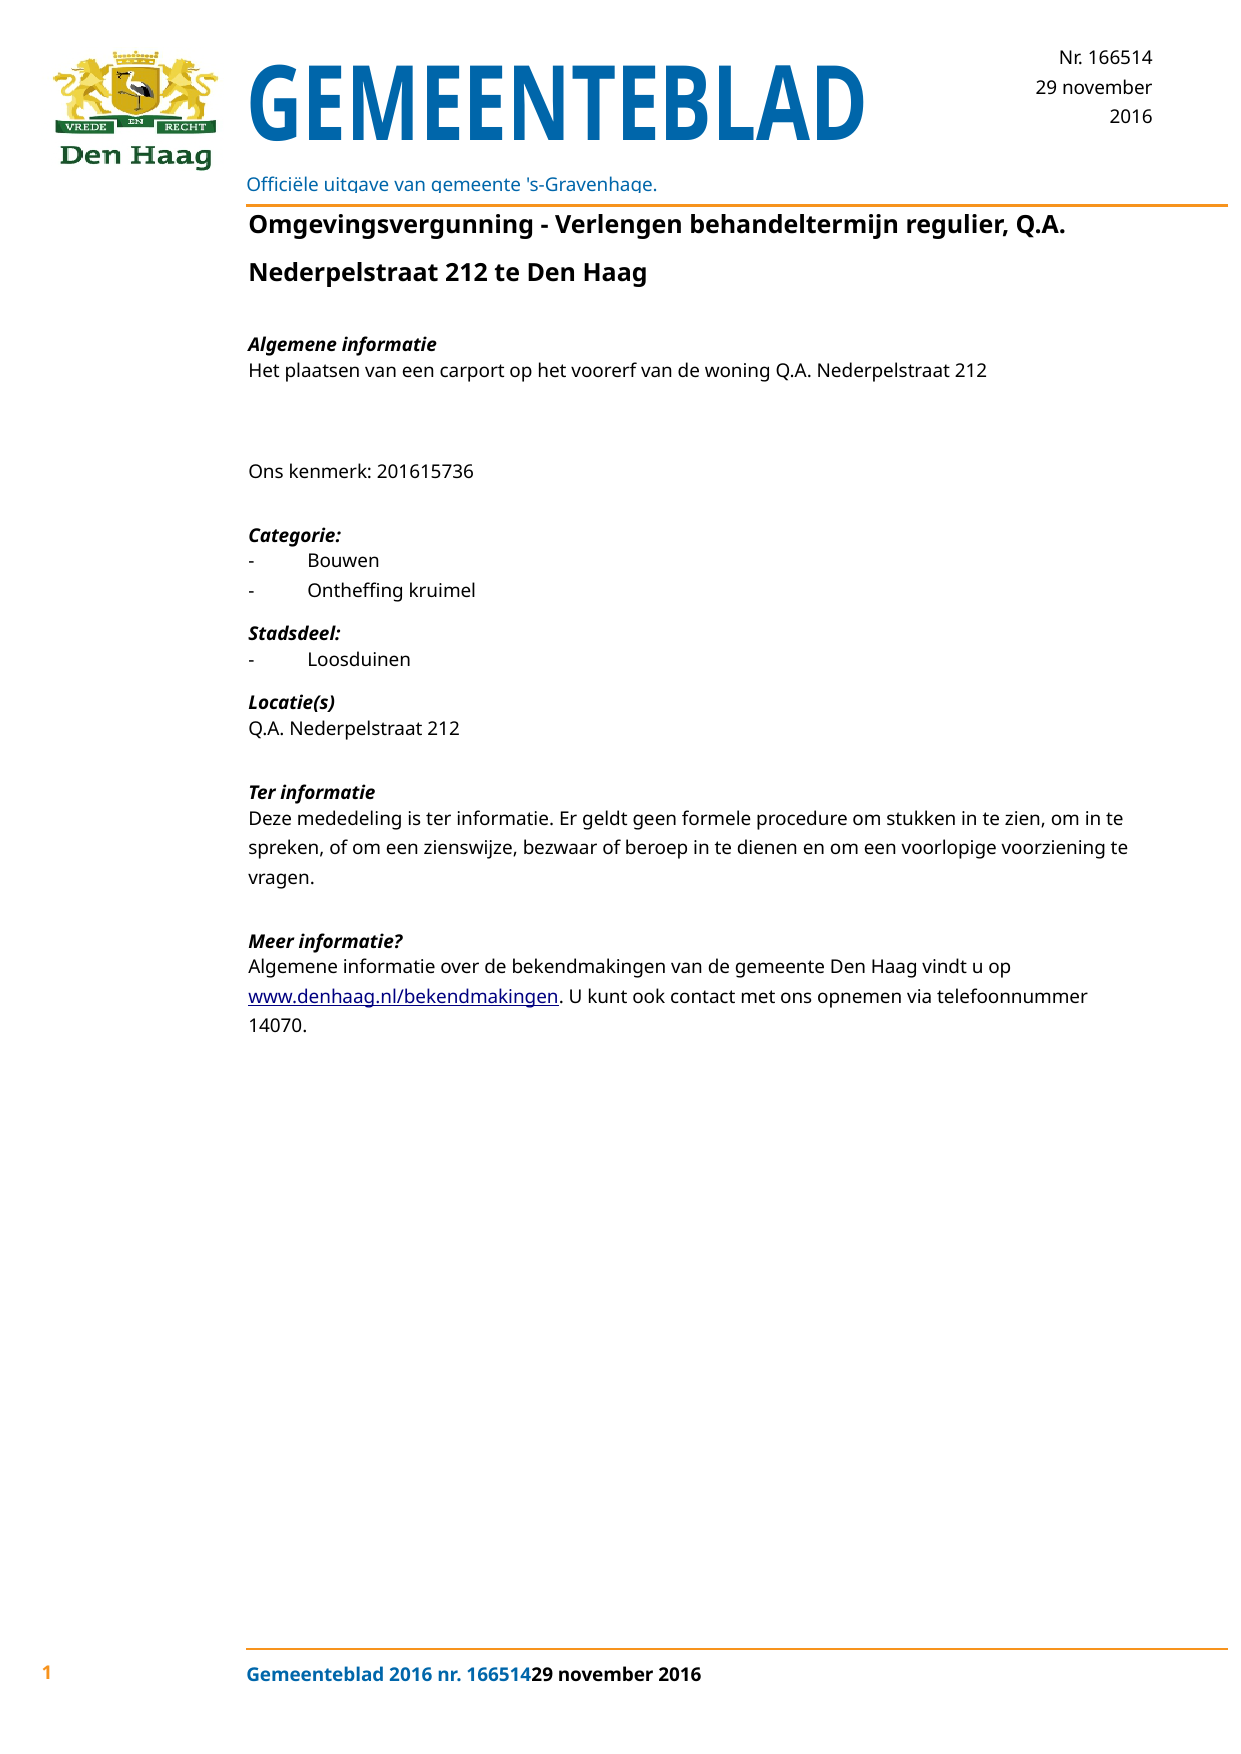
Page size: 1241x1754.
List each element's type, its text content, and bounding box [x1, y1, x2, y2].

text Ter informatie [248, 779, 1152, 805]
text Deze mededeling is ter informatie. Er geldt geen formele procedure om stukken in te zien, om in te spreken, of om een zienswijze, bezwaar of beroep in te dienen en om een voorlopige voorziening te vragen. [248, 805, 1152, 889]
list Bouwen [248, 548, 1152, 573]
text Algemene informatie over de bekendmakingen van de gemeente Den Haag vindt u op www.denhaag.nl/bekendmakingen. U kunt ook contact met ons opnemen via telefoonnummer 14070. [248, 953, 1152, 1038]
text Meer informatie? [248, 928, 1152, 953]
list Ontheffing kruimel [248, 577, 1152, 603]
text Omgevingsvergunning - Verlengen behandeltermijn regulier, Q.A. Nederpelstraat 212 te Den Haag [248, 207, 1152, 288]
text Locatie(s) [248, 689, 1152, 715]
text Ons kenmerk: 201615736 [248, 458, 1152, 484]
picture [41, 47, 231, 172]
text Het plaatsen van een carport op het voorerf van de woning Q.A. Nederpelstraat 212 [248, 357, 1152, 383]
text Algemene informatie [248, 331, 1152, 357]
text Stadsdeel: [248, 620, 1152, 646]
text Categorie: [248, 522, 1152, 548]
list Loosduinen [248, 646, 1152, 672]
text Q.A. Nederpelstraat 212 [248, 715, 1152, 741]
